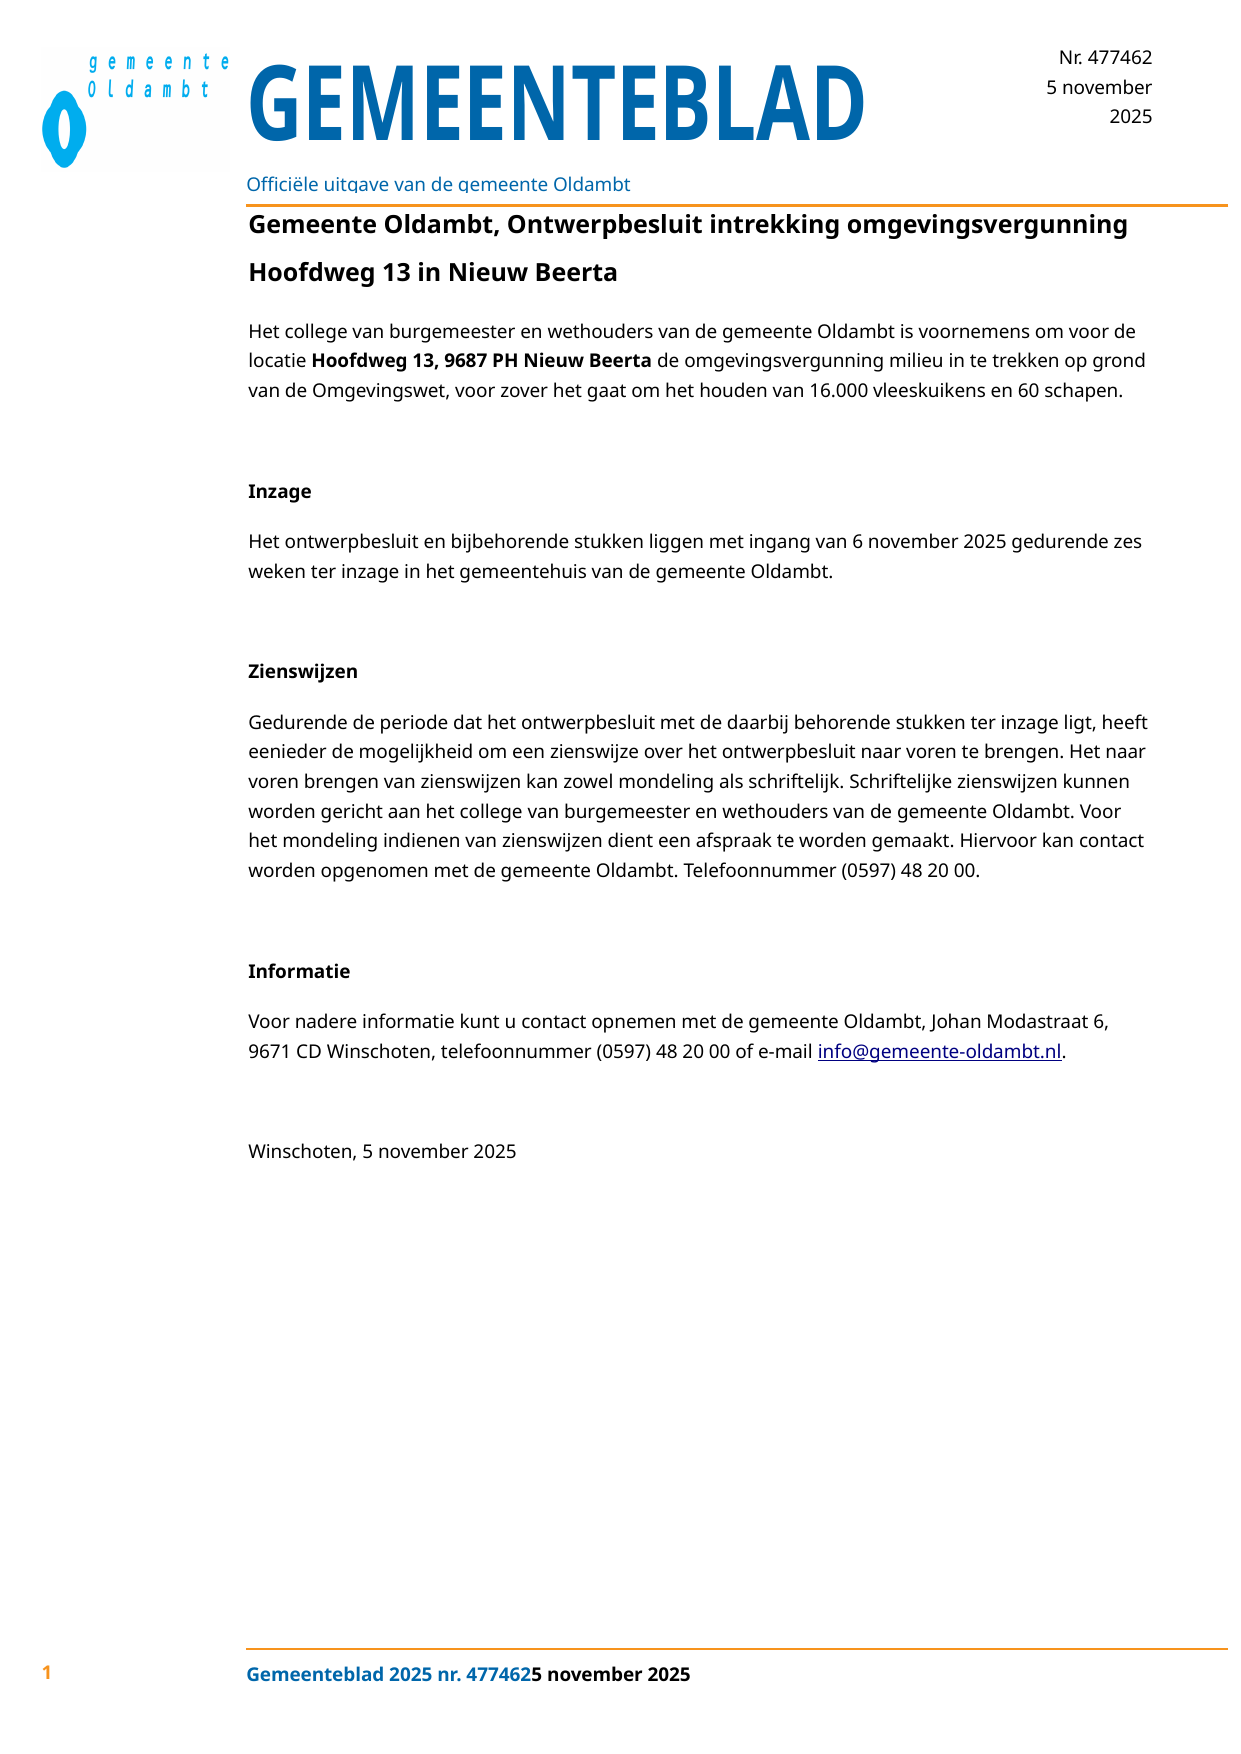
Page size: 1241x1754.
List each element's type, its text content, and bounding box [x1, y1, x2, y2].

text Zienswijzen [248, 659, 1152, 684]
text Gemeente Oldambt, Ontwerpbesluit intrekking omgevingsvergunning Hoofdweg 13 in Nieuw Beerta [248, 207, 1152, 288]
picture [41, 47, 231, 172]
text Het ontwerpbesluit en bijbehorende stukken liggen met ingang van 6 november 2025 gedurende zes weken ter inzage in het gemeentehuis van de gemeente Oldambt. [248, 528, 1152, 584]
text Voor nadere informatie kunt u contact opnemen met de gemeente Oldambt, Johan Modastraat 6, 9671 CD Winschoten, telefoonnummer (0597) 48 20 00 of e-mail info@gemeente-oldambt.nl. [248, 1008, 1152, 1064]
text Informatie [248, 958, 1152, 984]
text Inzage [248, 478, 1152, 504]
text Gedurende de periode dat het ontwerpbesluit met de daarbij behorende stukken ter inzage ligt, heeft eenieder de mogelijkheid om een zienswijze over het ontwerpbesluit naar voren te brengen. Het naar voren brengen van zienswijzen kan zowel mondeling als schriftelijk. Schriftelijke zienswijzen kunnen worden gericht aan het college van burgemeester en wethouders van de gemeente Oldambt. Voor het mondeling indienen van zienswijzen dient een afspraak te worden gemaakt. Hiervoor kan contact worden opgenomen met de gemeente Oldambt. Telefoonnummer (0597) 48 20 00. [248, 709, 1152, 883]
text Het college van burgemeester en wethouders van de gemeente Oldambt is voornemens om voor de locatie Hoofdweg 13, 9687 PH Nieuw Beerta de omgevingsvergunning milieu in te trekken op grond van de Omgevingswet, voor zover het gaat om het houden van 16.000 vleeskuikens en 60 schapen. [248, 318, 1152, 403]
text Winschoten, 5 november 2025 [248, 1139, 1152, 1164]
